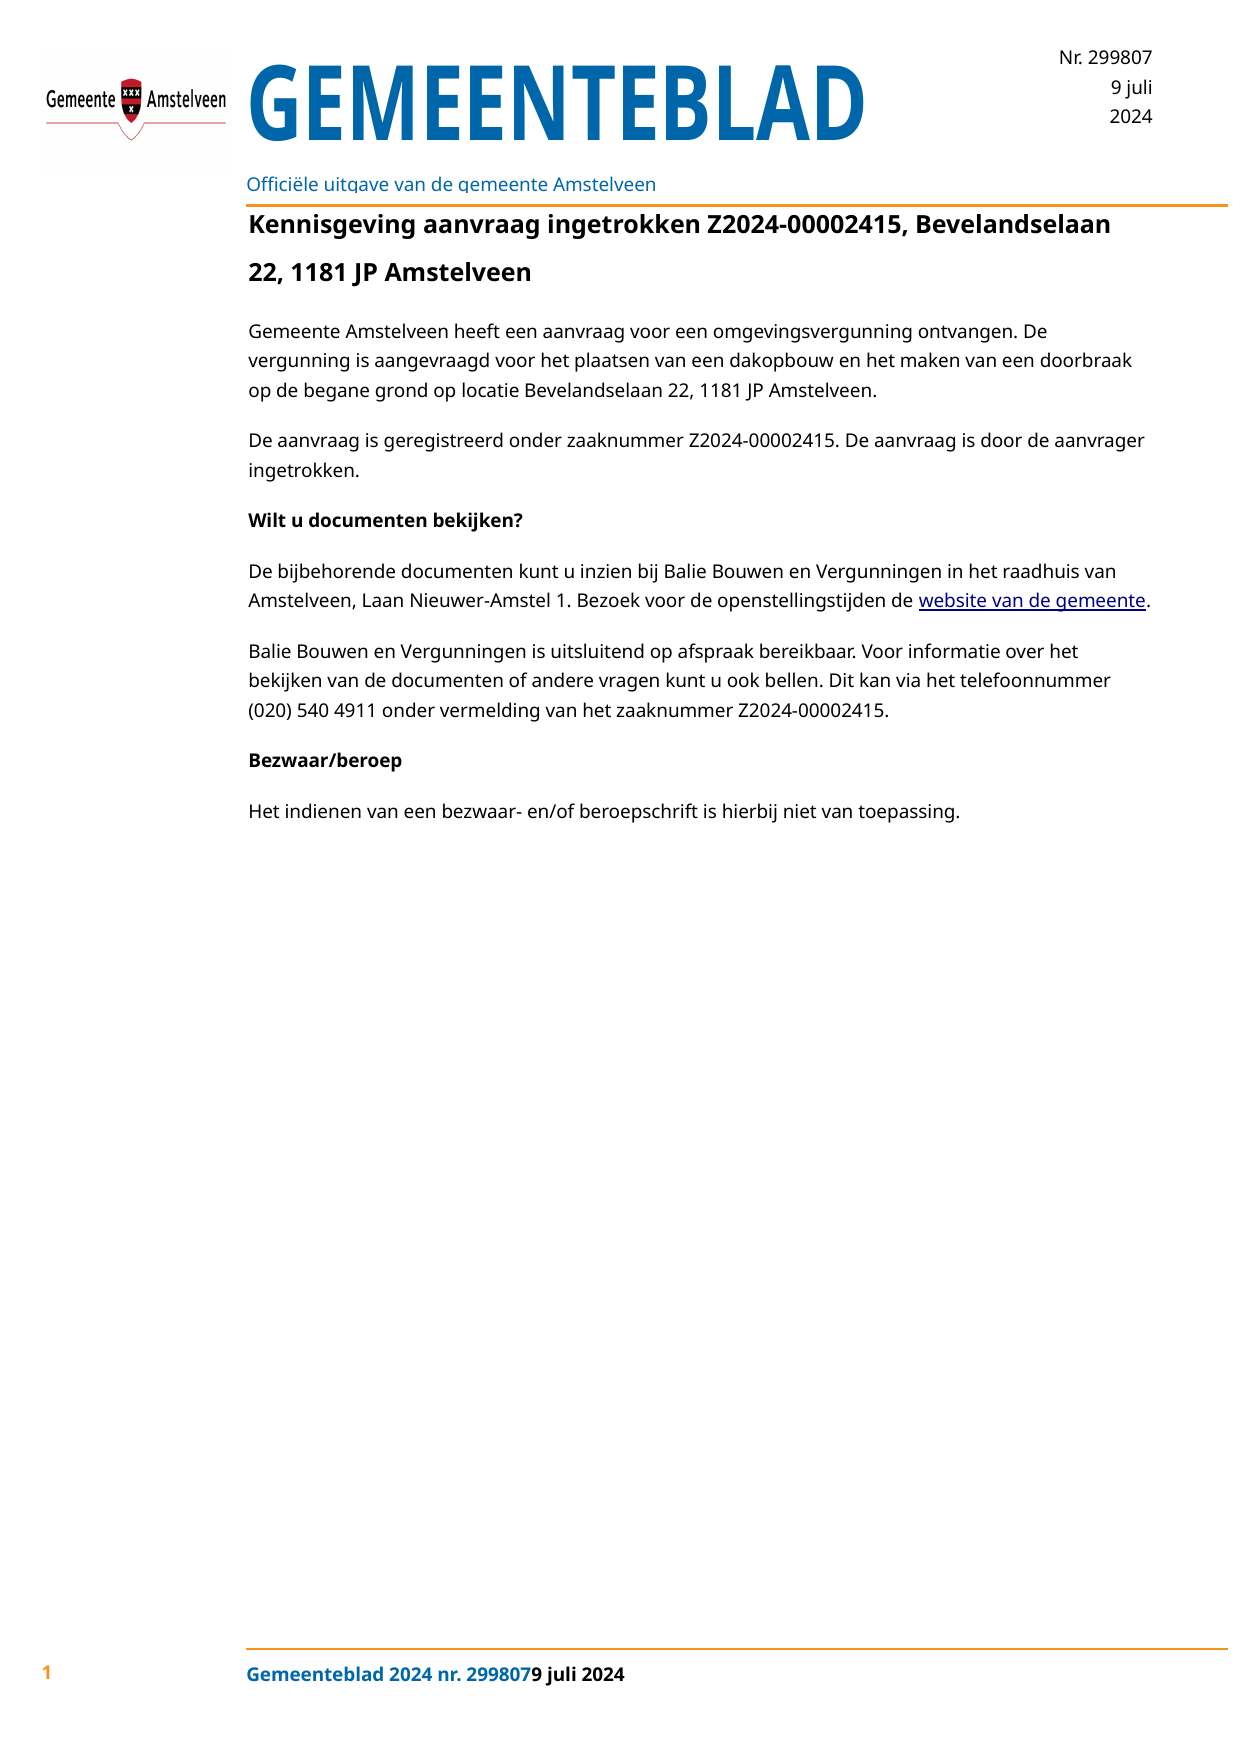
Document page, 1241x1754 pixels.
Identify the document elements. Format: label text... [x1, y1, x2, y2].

text Kennisgeving aanvraag ingetrokken Z2024-00002415, Bevelandselaan 22, 1181 JP Amstelveen [248, 207, 1152, 288]
text Wilt u documenten bekijken? [248, 507, 1152, 533]
picture [41, 47, 231, 172]
text Het indienen van een bezwaar- en/of beroepschrift is hierbij niet van toepassing. [248, 798, 1152, 824]
text Bezwaar/beroep [248, 747, 1152, 773]
text Balie Bouwen en Vergunningen is uitsluitend op afspraak bereikbaar. Voor informatie over het bekijken van de documenten of andere vragen kunt u ook bellen. Dit kan via het telefoonnummer (020) 540 4911 onder vermelding van het zaaknummer Z2024-00002415. [248, 638, 1152, 723]
text Gemeente Amstelveen heeft een aanvraag voor een omgevingsvergunning ontvangen. De vergunning is aangevraagd voor het plaatsen van een dakopbouw en het maken van een doorbraak op de begane grond op locatie Bevelandselaan 22, 1181 JP Amstelveen. [248, 318, 1152, 403]
text De aanvraag is geregistreerd onder zaaknummer Z2024-00002415. De aanvraag is door de aanvrager ingetrokken. [248, 427, 1152, 483]
text De bijbehorende documenten kunt u inzien bij Balie Bouwen en Vergunningen in het raadhuis van Amstelveen, Laan Nieuwer-Amstel 1. Bezoek voor de openstellingstijden de website van de gemeente. [248, 558, 1152, 613]
